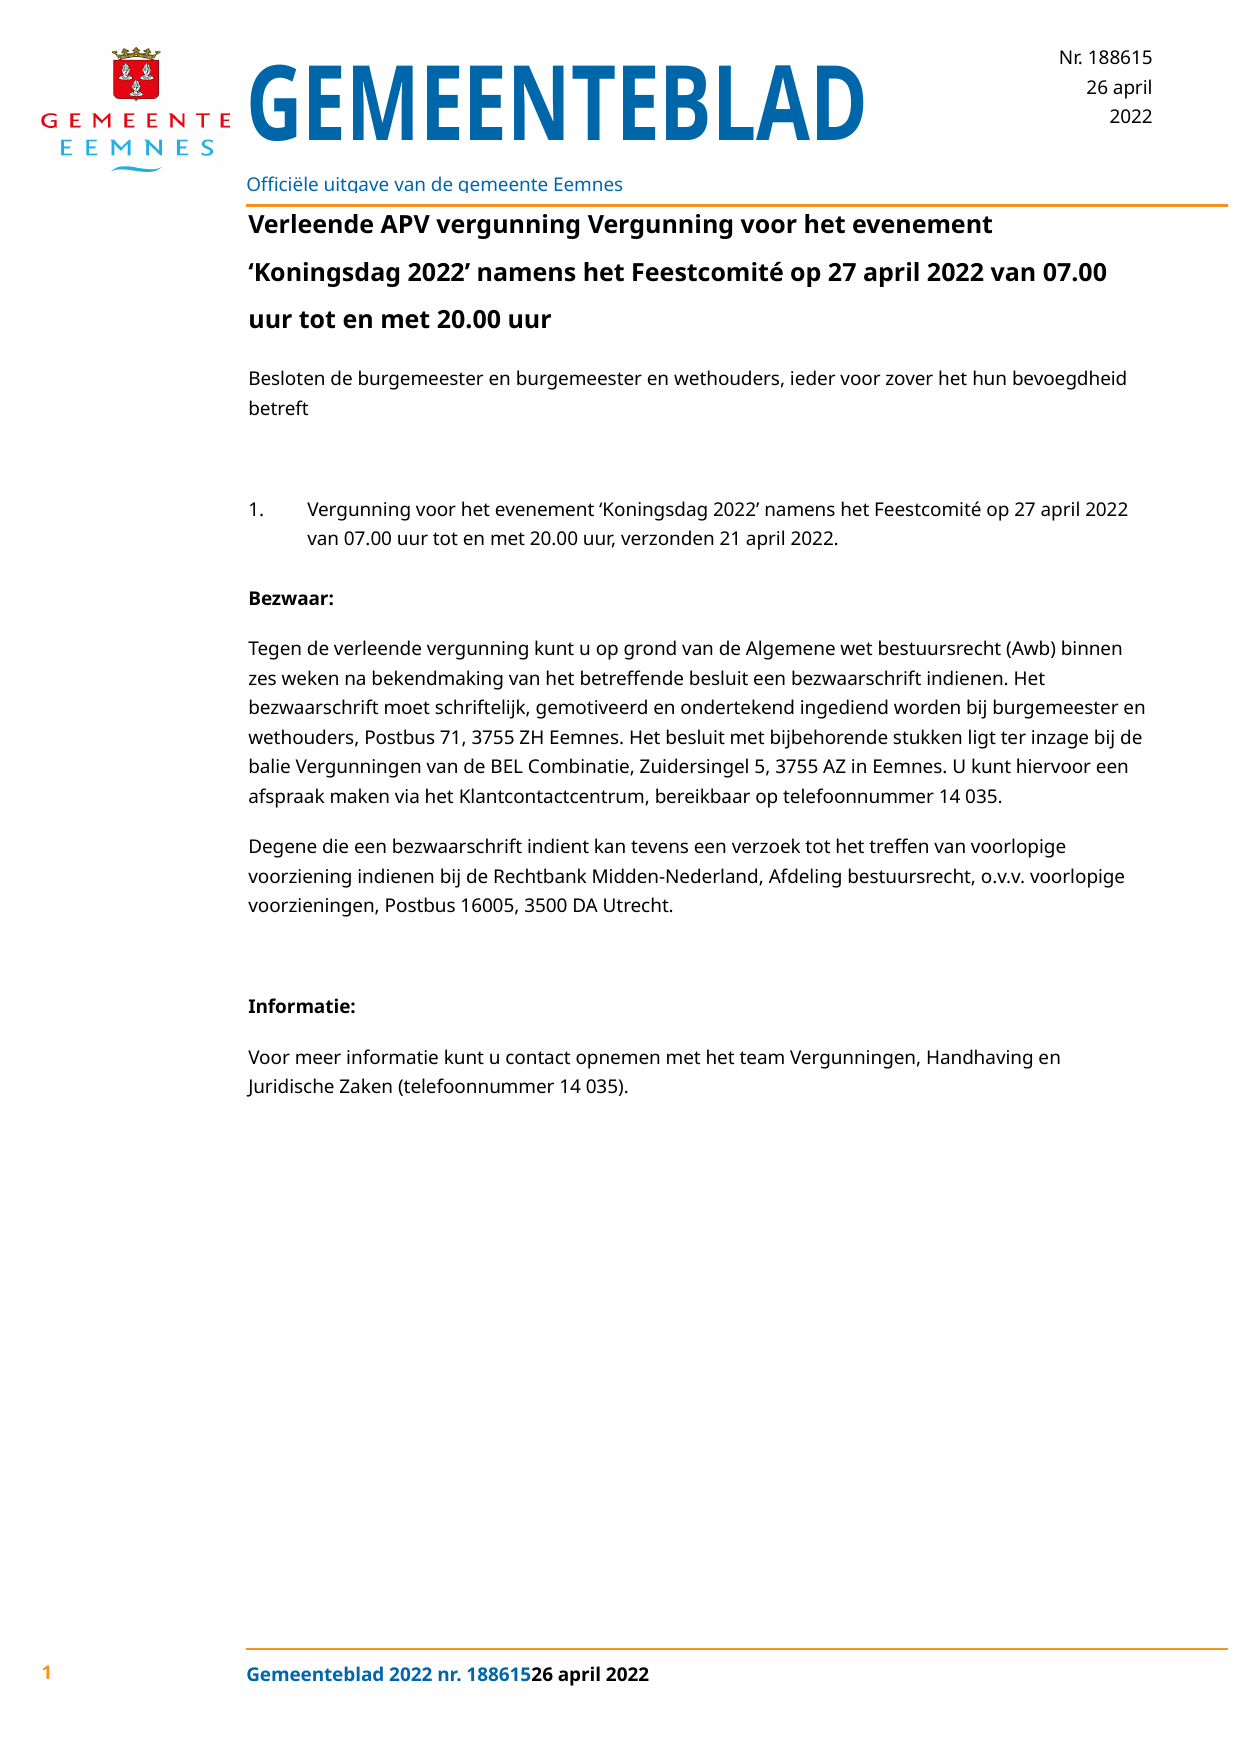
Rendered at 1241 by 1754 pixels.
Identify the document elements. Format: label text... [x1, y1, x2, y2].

text Informatie: [248, 993, 1152, 1019]
text Verleende APV vergunning Vergunning voor het evenement ‘Koningsdag 2022’ namens het Feestcomité op 27 april 2022 van 07.00 uur tot en met 20.00 uur [248, 207, 1152, 336]
text Voor meer informatie kunt u contact opnemen met het team Vergunningen, Handhaving en Juridische Zaken (telefoonnummer 14 035). [248, 1044, 1152, 1099]
text Degene die een bezwaarschrift indient kan tevens een verzoek tot het treffen van voorlopige voorziening indienen bij de Rechtbank Midden-Nederland, Afdeling bestuursrecht, o.v.v. voorlopige voorzieningen, Postbus 16005, 3500 DA Utrecht. [248, 833, 1152, 918]
text Tegen de verleende vergunning kunt u op grond van de Algemene wet bestuursrecht (Awb) binnen zes weken na bekendmaking van het betreffende besluit een bezwaarschrift indienen. Het bezwaarschrift moet schriftelijk, gemotiveerd en ondertekend ingediend worden bij burgemeester en wethouders, Postbus 71, 3755 ZH Eemnes. Het besluit met bijbehorende stukken ligt ter inzage bij de balie Vergunningen van de BEL Combinatie, Zuidersingel 5, 3755 AZ in Eemnes. U kunt hiervoor een afspraak maken via het Klantcontactcentrum, bereikbaar op telefoonnummer 14 035. [248, 635, 1152, 809]
text Bezwaar: [248, 585, 1152, 610]
picture [41, 47, 231, 172]
text Besloten de burgemeester en burgemeester en wethouders, ieder voor zover het hun bevoegdheid betreft [248, 366, 1152, 421]
list Vergunning voor het evenement ‘Koningsdag 2022’ namens het Feestcomité op 27 april 2022 van 07.00 uur tot en met 20.00 uur, verzonden 21 april 2022. [248, 496, 1152, 551]
